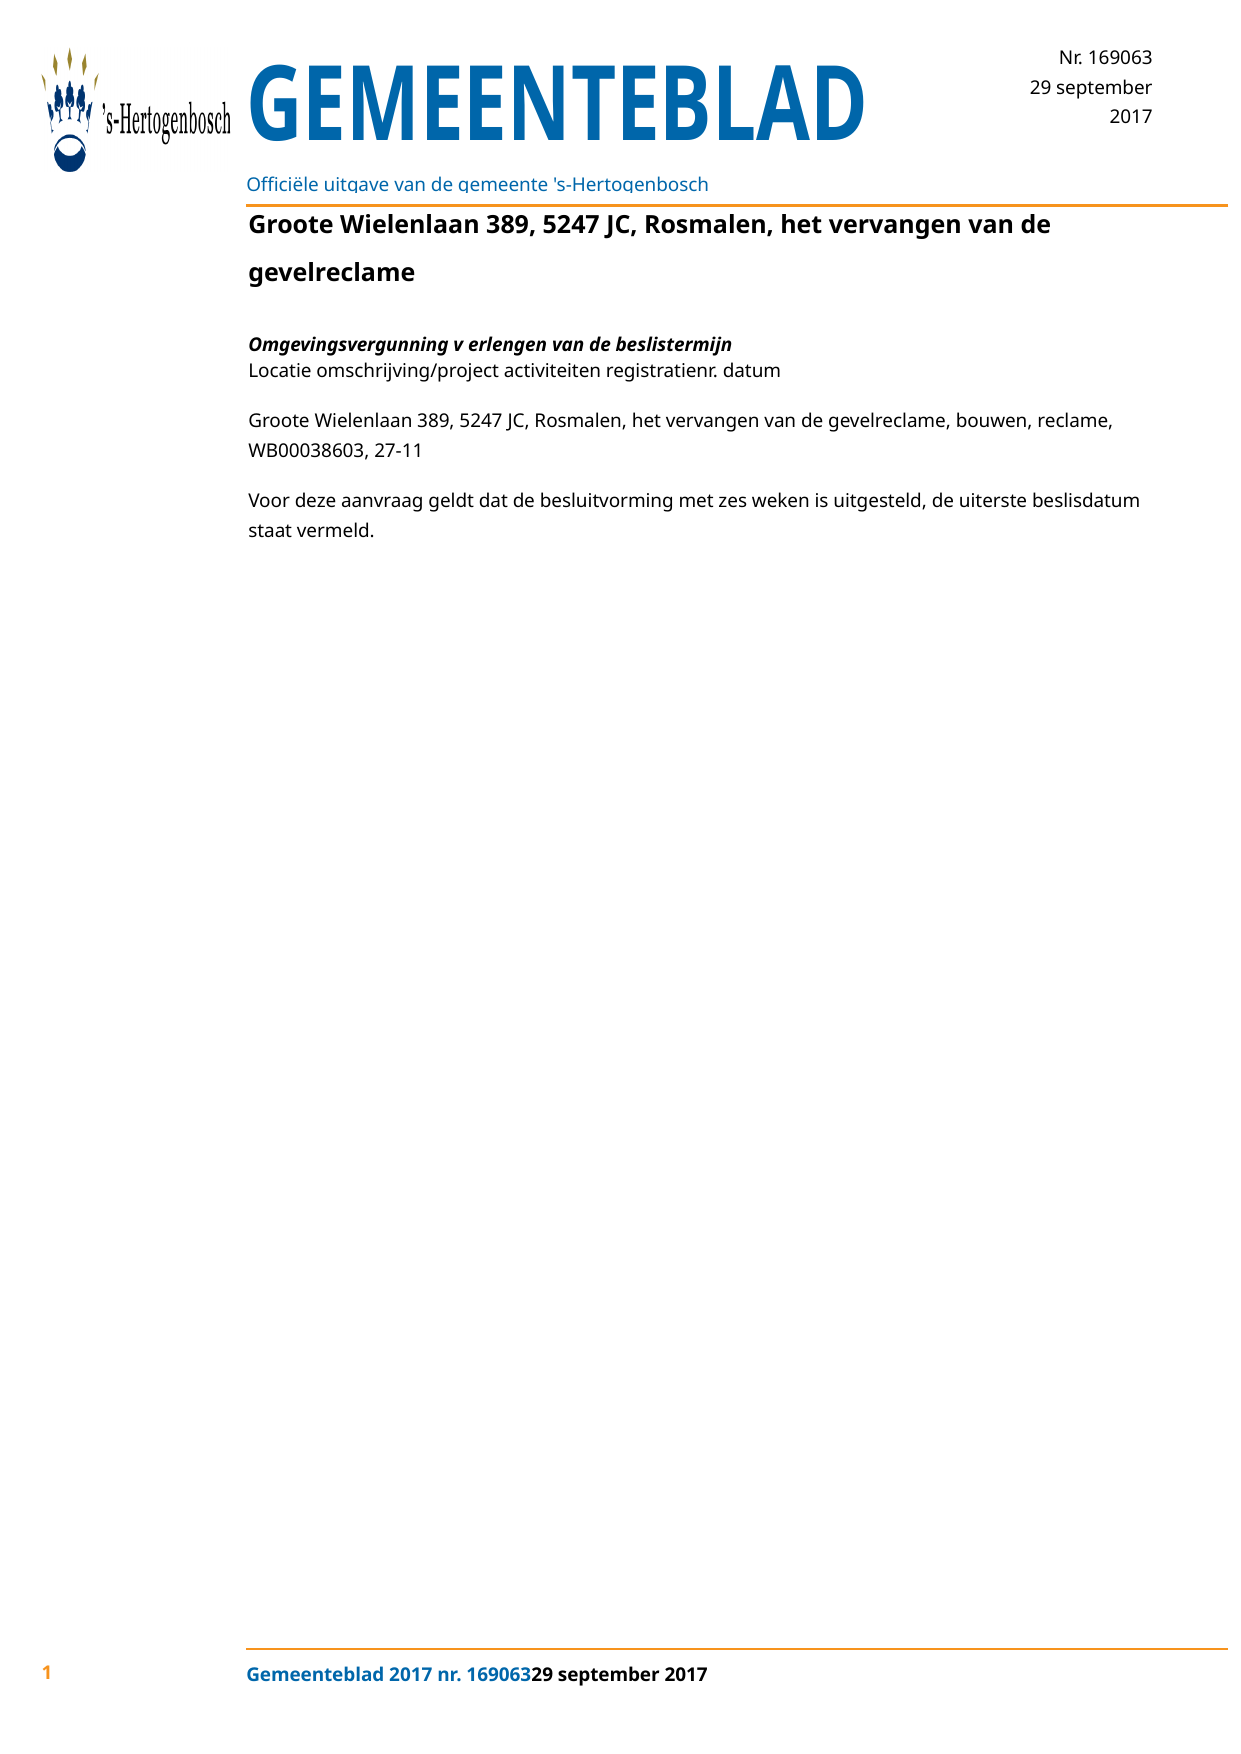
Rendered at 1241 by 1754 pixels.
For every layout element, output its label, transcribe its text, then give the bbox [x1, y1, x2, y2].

text Groote Wielenlaan 389, 5247 JC, Rosmalen, het vervangen van de gevelreclame, bouwen, reclame, WB00038603, 27-11 [248, 408, 1152, 463]
text Voor deze aanvraag geldt dat de besluitvorming met zes weken is uitgesteld, de uiterste beslisdatum staat vermeld. [248, 488, 1152, 543]
text Locatie omschrijving/project activiteiten registratienr. datum [248, 357, 1152, 383]
picture [41, 47, 231, 172]
text Groote Wielenlaan 389, 5247 JC, Rosmalen, het vervangen van de gevelreclame [248, 207, 1152, 288]
text Omgevingsvergunning v erlengen van de beslistermijn [248, 331, 1152, 357]
